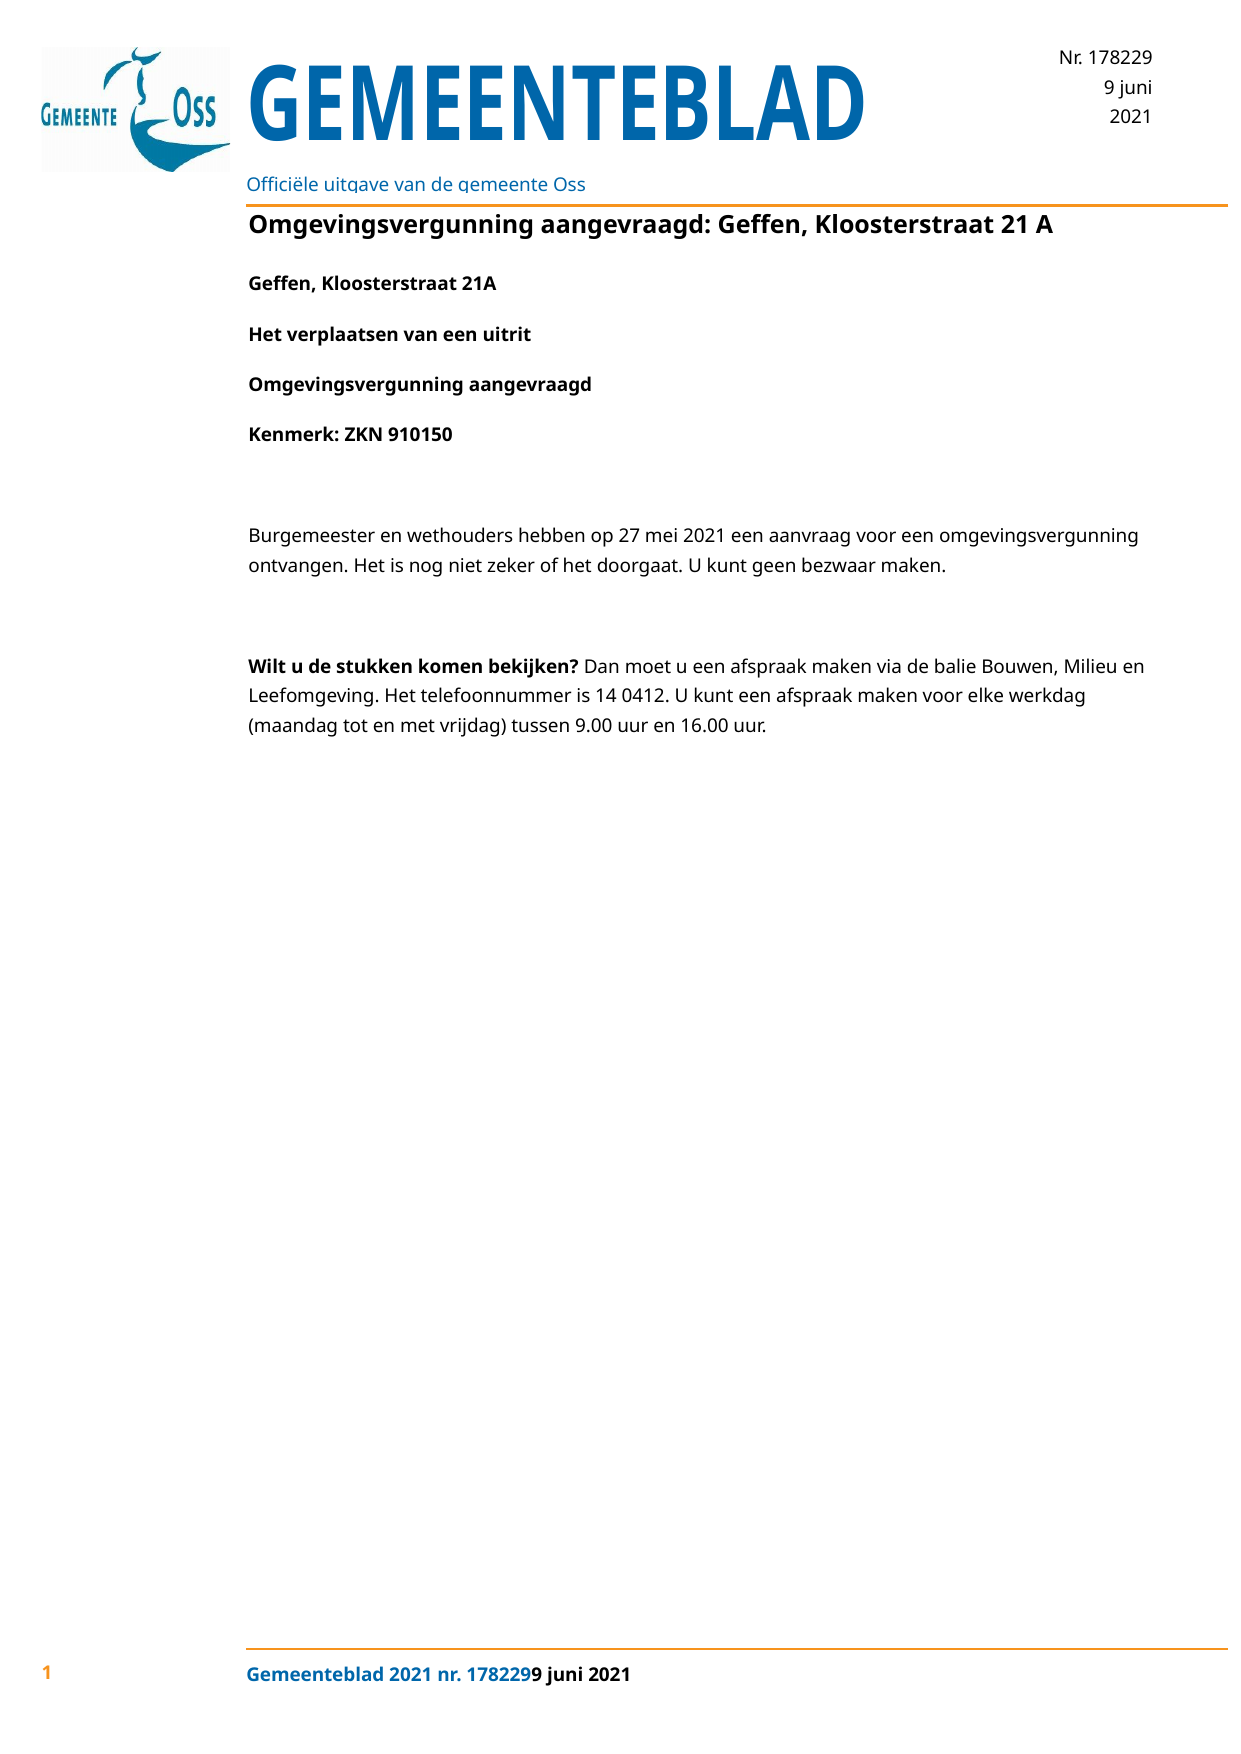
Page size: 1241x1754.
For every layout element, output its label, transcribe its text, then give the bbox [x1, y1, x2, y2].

text Omgevingsvergunning aangevraagd [248, 371, 1152, 397]
picture [41, 47, 231, 172]
text Kenmerk: ZKN 910150 [248, 422, 1152, 447]
text Wilt u de stukken komen bekijken? Dan moet u een afspraak maken via de balie Bouwen, Milieu en Leefomgeving. Het telefoonnummer is 14 0412. U kunt een afspraak maken voor elke werkdag (maandag tot en met vrijdag) tussen 9.00 uur en 16.00 uur. [248, 653, 1152, 738]
text Het verplaatsen van een uitrit [248, 321, 1152, 346]
text Geffen, Kloosterstraat 21A [248, 270, 1152, 296]
text Omgevingsvergunning aangevraagd: Geffen, Kloosterstraat 21 A [248, 207, 1152, 241]
text Burgemeester en wethouders hebben op 27 mei 2021 een aanvraag voor een omgevingsvergunning ontvangen. Het is nog niet zeker of het doorgaat. U kunt geen bezwaar maken. [248, 522, 1152, 578]
